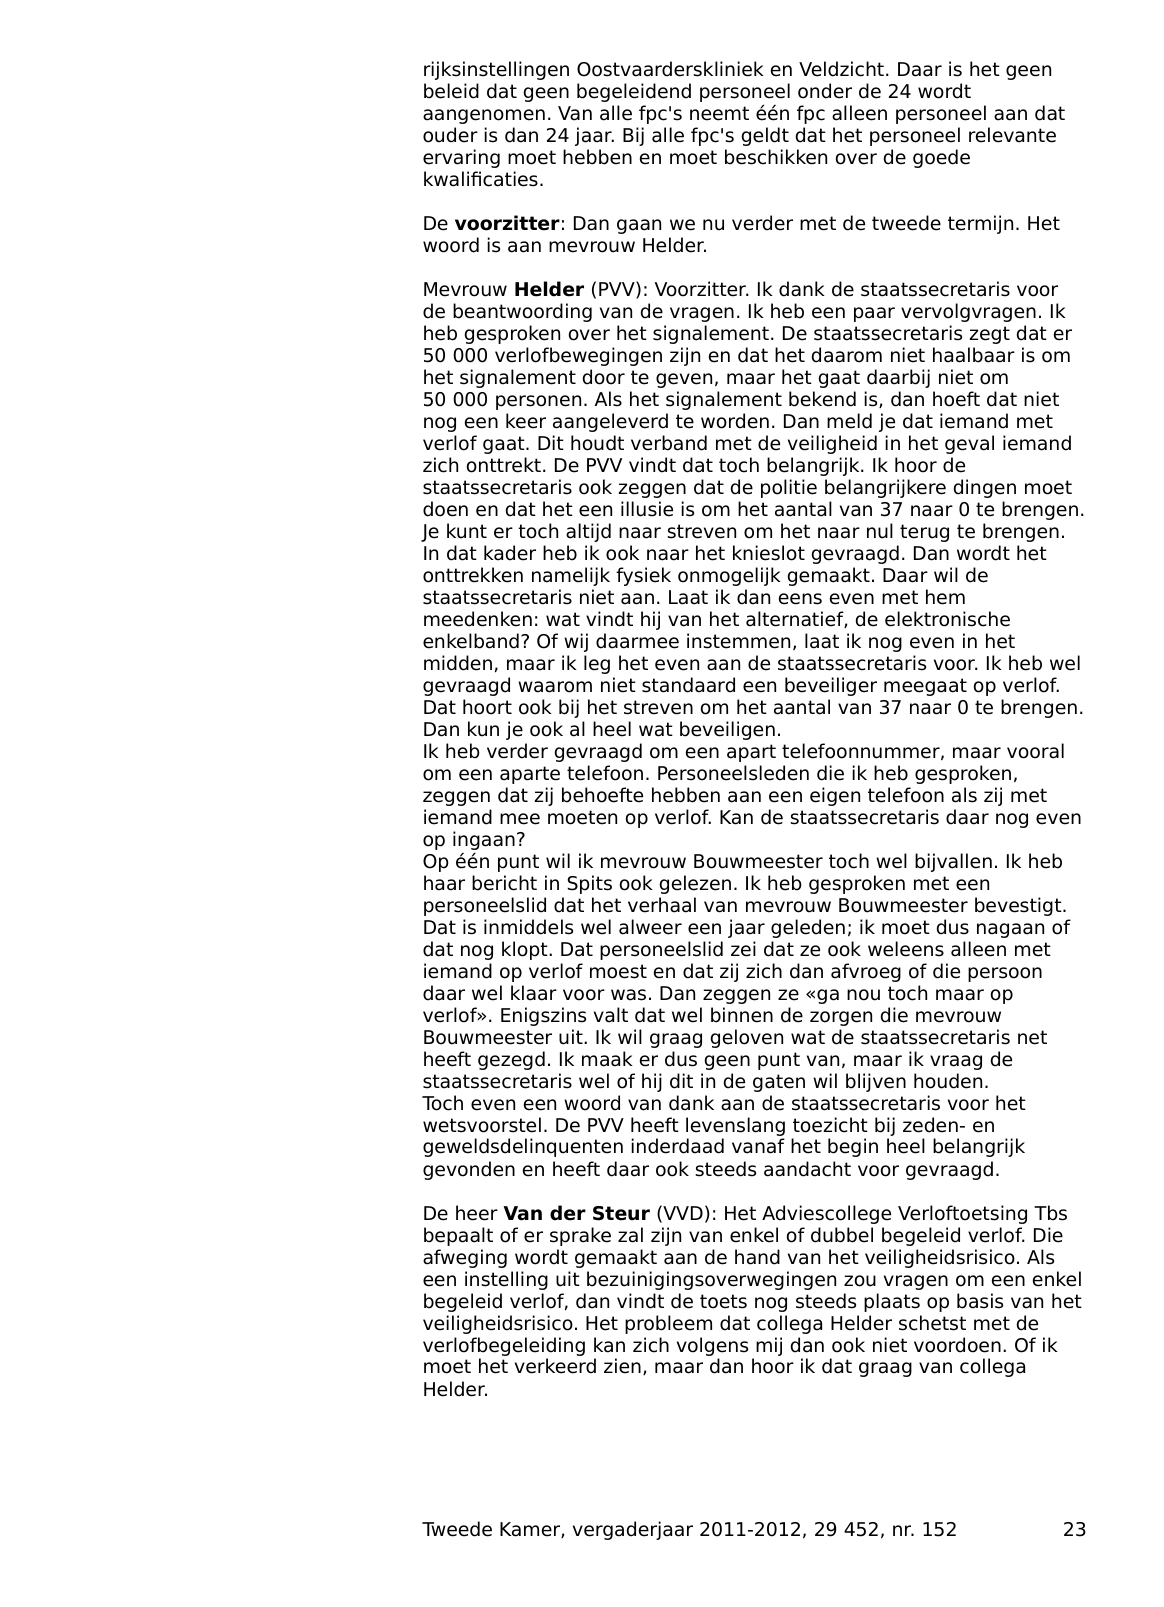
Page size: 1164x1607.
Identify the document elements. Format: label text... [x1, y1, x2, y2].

text Toch even een woord van dank aan de staatssecretaris voor het wetsvoorstel. De PVV heeft levenslang toezicht bij zeden- en geweldsdelinquenten inderdaad vanaf het begin heel belangrijk gevonden en heeft daar ook steeds aandacht voor gevraagd. [422, 1092, 1087, 1180]
text Ik heb verder gevraagd om een apart telefoonnummer, maar vooral om een aparte telefoon. Personeelsleden die ik heb gesproken, zeggen dat zij behoefte hebben aan een eigen telefoon als zij met iemand mee moeten op verlof. Kan de staatssecretaris daar nog even op ingaan? [422, 741, 1087, 851]
text Op één punt wil ik mevrouw Bouwmeester toch wel bijvallen. Ik heb haar bericht in Spits ook gelezen. Ik heb gesproken met een personeelslid dat het verhaal van mevrouw Bouwmeester bevestigt. Dat is inmiddels wel alweer een jaar geleden; ik moet dus nagaan of dat nog klopt. Dat personeelslid zei dat ze ook weleens alleen met iemand op verlof moest en dat zij zich dan afvroeg of die persoon daar wel klaar voor was. Dan zeggen ze «ga nou toch maar op verlof». Enigszins valt dat wel binnen de zorgen die mevrouw Bouwmeester uit. Ik wil graag geloven wat de staatssecretaris net heeft gezegd. Ik maak er dus geen punt van, maar ik vraag de staatssecretaris wel of hij dit in de gaten wil blijven houden. [422, 851, 1087, 1092]
text rijksinstellingen Oostvaarderskliniek en Veldzicht. Daar is het geen beleid dat geen begeleidend personeel onder de 24 wordt aangenomen. Van alle fpc's neemt één fpc alleen personeel aan dat ouder is dan 24 jaar. Bij alle fpc's geldt dat het personeel relevante ervaring moet hebben en moet beschikken over de goede kwalificaties. [422, 59, 1087, 191]
text De heer Van der Steur (VVD): Het Adviescollege Verloftoetsing Tbs bepaalt of er sprake zal zijn van enkel of dubbel begeleid verlof. Die afweging wordt gemaakt aan de hand van het veiligheidsrisico. Als een instelling uit bezuinigingsoverwegingen zou vragen om een enkel begeleid verlof, dan vindt de toets nog steeds plaats op basis van het veiligheidsrisico. Het probleem dat collega Helder schetst met de verlofbegeleiding kan zich volgens mij dan ook niet voordoen. Of ik moet het verkeerd zien, maar dan hoor ik dat graag van collega Helder. [422, 1203, 1087, 1400]
text Mevrouw Helder (PVV): Voorzitter. Ik dank de staatssecretaris voor de beantwoording van de vragen. Ik heb een paar vervolgvragen. Ik heb gesproken over het signalement. De staatssecretaris zegt dat er 50 000 verlofbewegingen zijn en dat het daarom niet haalbaar is om het signalement door te geven, maar het gaat daarbij niet om 50 000 personen. Als het signalement bekend is, dan hoeft dat niet nog een keer aangeleverd te worden. Dan meld je dat iemand met verlof gaat. Dit houdt verband met de veiligheid in het geval iemand zich onttrekt. De PVV vindt dat toch belangrijk. Ik hoor de staatssecretaris ook zeggen dat de politie belangrijkere dingen moet doen en dat het een illusie is om het aantal van 37 naar 0 te brengen. Je kunt er toch altijd naar streven om het naar nul terug te brengen. In dat kader heb ik ook naar het knieslot gevraagd. Dan wordt het onttrekken namelijk fysiek onmogelijk gemaakt. Daar wil de staatssecretaris niet aan. Laat ik dan eens even met hem meedenken: wat vindt hij van het alternatief, de elektronische enkelband? Of wij daarmee instemmen, laat ik nog even in het midden, maar ik leg het even aan de staatssecretaris voor. Ik heb wel gevraagd waarom niet standaard een beveiliger meegaat op verlof. Dat hoort ook bij het streven om het aantal van 37 naar 0 te brengen. Dan kun je ook al heel wat beveiligen. [422, 279, 1087, 741]
text De voorzitter: Dan gaan we nu verder met de tweede termijn. Het woord is aan mevrouw Helder. [422, 213, 1087, 257]
